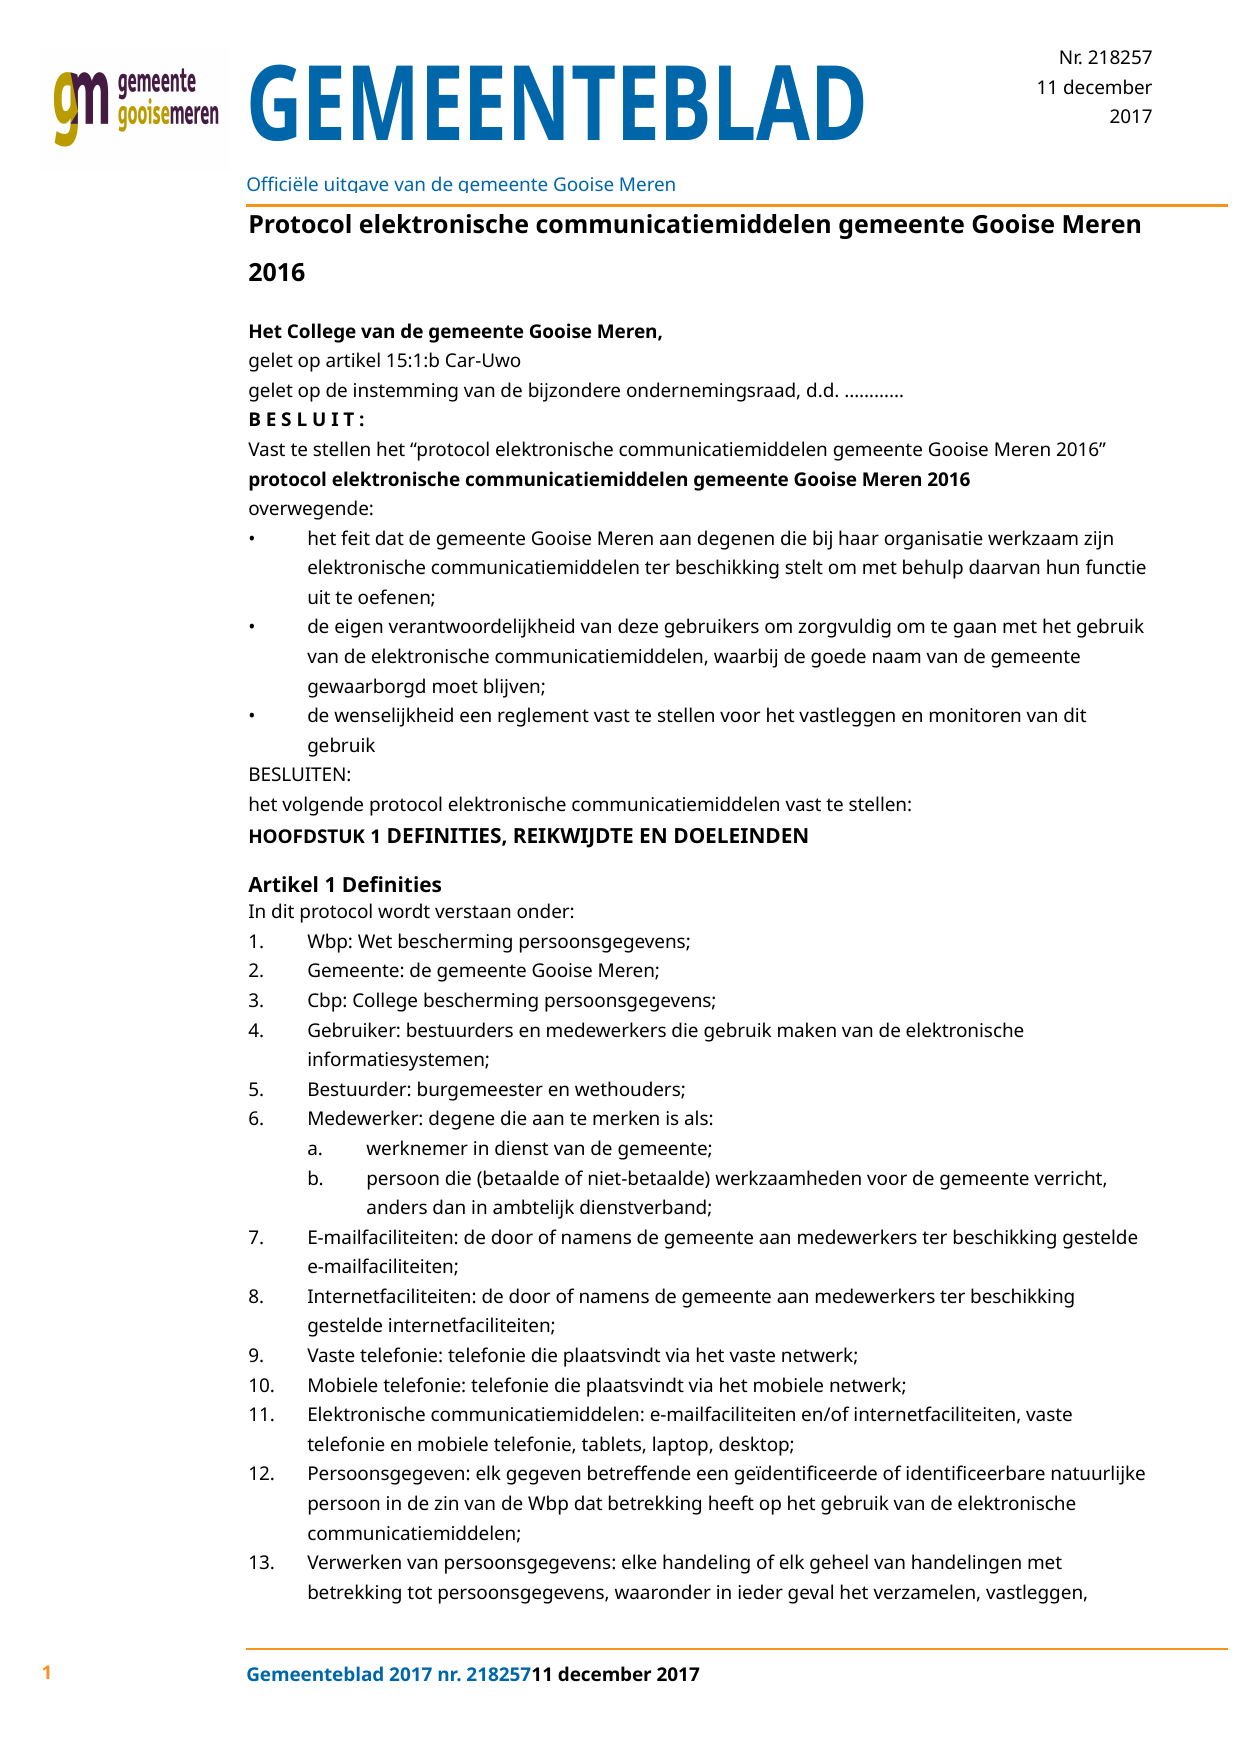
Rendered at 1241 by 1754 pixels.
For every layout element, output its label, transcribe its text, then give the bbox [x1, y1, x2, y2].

list E-mailfaciliteiten: de door of namens de gemeente aan medewerkers ter beschikking gestelde e-mailfaciliteiten; [248, 1224, 1152, 1279]
text het volgende protocol elektronische communicatiemiddelen vast te stellen: [248, 791, 1152, 817]
text gelet op artikel 15:1:b Car-Uwo [248, 347, 1152, 373]
list Medewerker: degene die aan te merken is als: [248, 1106, 1152, 1131]
text Het College van de gemeente Gooise Meren, [248, 318, 1152, 344]
text B E S L U I T : [248, 407, 1152, 432]
text Vast te stellen het “protocol elektronische communicatiemiddelen gemeente Gooise Meren 2016” [248, 436, 1152, 462]
text In dit protocol wordt verstaan onder: [248, 898, 1152, 924]
list Internetfaciliteiten: de door of namens de gemeente aan medewerkers ter beschikking gestelde internetfaciliteiten; [248, 1283, 1152, 1338]
list werknemer in dienst van de gemeente; [307, 1135, 1152, 1161]
list Gebruiker: bestuurders en medewerkers die gebruik maken van de elektronische informatiesystemen; [248, 1017, 1152, 1072]
text gelet op de instemming van de bijzondere ondernemingsraad, d.d. ………… [248, 377, 1152, 403]
list Persoonsgegeven: elk gegeven betreffende een geïdentificeerde of identificeerbare natuurlijke persoon in de zin van de Wbp dat betrekking heeft op het gebruik van de elektronische communicatiemiddelen; [248, 1461, 1152, 1546]
text Protocol elektronische communicatiemiddelen gemeente Gooise Meren 2016 [248, 207, 1152, 288]
list Elektronische communicatiemiddelen: e-mailfaciliteiten en/of internetfaciliteiten, vaste telefonie en mobiele telefonie, tablets, laptop, desktop; [248, 1401, 1152, 1457]
list het feit dat de gemeente Gooise Meren aan degenen die bij haar organisatie werkzaam zijn elektronische communicatiemiddelen ter beschikking stelt om met behulp daarvan hun functie uit te oefenen; [248, 525, 1152, 610]
list Vaste telefonie: telefonie die plaatsvindt via het vaste netwerk; [248, 1342, 1152, 1368]
list de eigen verantwoordelijkheid van deze gebruikers om zorgvuldig om te gaan met het gebruik van de elektronische communicatiemiddelen, waarbij de goede naam van de gemeente gewaarborgd moet blijven; [248, 614, 1152, 699]
picture [41, 47, 231, 172]
text HOOFDSTUK 1 DEFINITIES, REIKWIJDTE EN DOELEINDEN [248, 821, 1152, 849]
list de wenselijkheid een reglement vast te stellen voor het vastleggen en monitoren van dit gebruik [248, 702, 1152, 758]
list Gemeente: de gemeente Gooise Meren; [248, 958, 1152, 983]
list persoon die (betaalde of niet-betaalde) werkzaamheden voor de gemeente verricht, anders dan in ambtelijk dienstverband; [307, 1165, 1152, 1220]
list Wbp: Wet bescherming persoonsgegevens; [248, 928, 1152, 954]
text BESLUITEN: [248, 762, 1152, 787]
list Bestuurder: burgemeester en wethouders; [248, 1076, 1152, 1102]
list Cbp: College bescherming persoonsgegevens; [248, 987, 1152, 1013]
text Artikel 1 Definities [248, 870, 1152, 898]
list Mobiele telefonie: telefonie die plaatsvindt via het mobiele netwerk; [248, 1372, 1152, 1398]
text overwegende: [248, 495, 1152, 521]
text protocol elektronische communicatiemiddelen gemeente Gooise Meren 2016 [248, 466, 1152, 492]
list Verwerken van persoonsgegevens: elke handeling of elk geheel van handelingen met betrekking tot persoonsgegevens, waaronder in ieder geval het verzamelen, vastleggen, [248, 1549, 1152, 1605]
